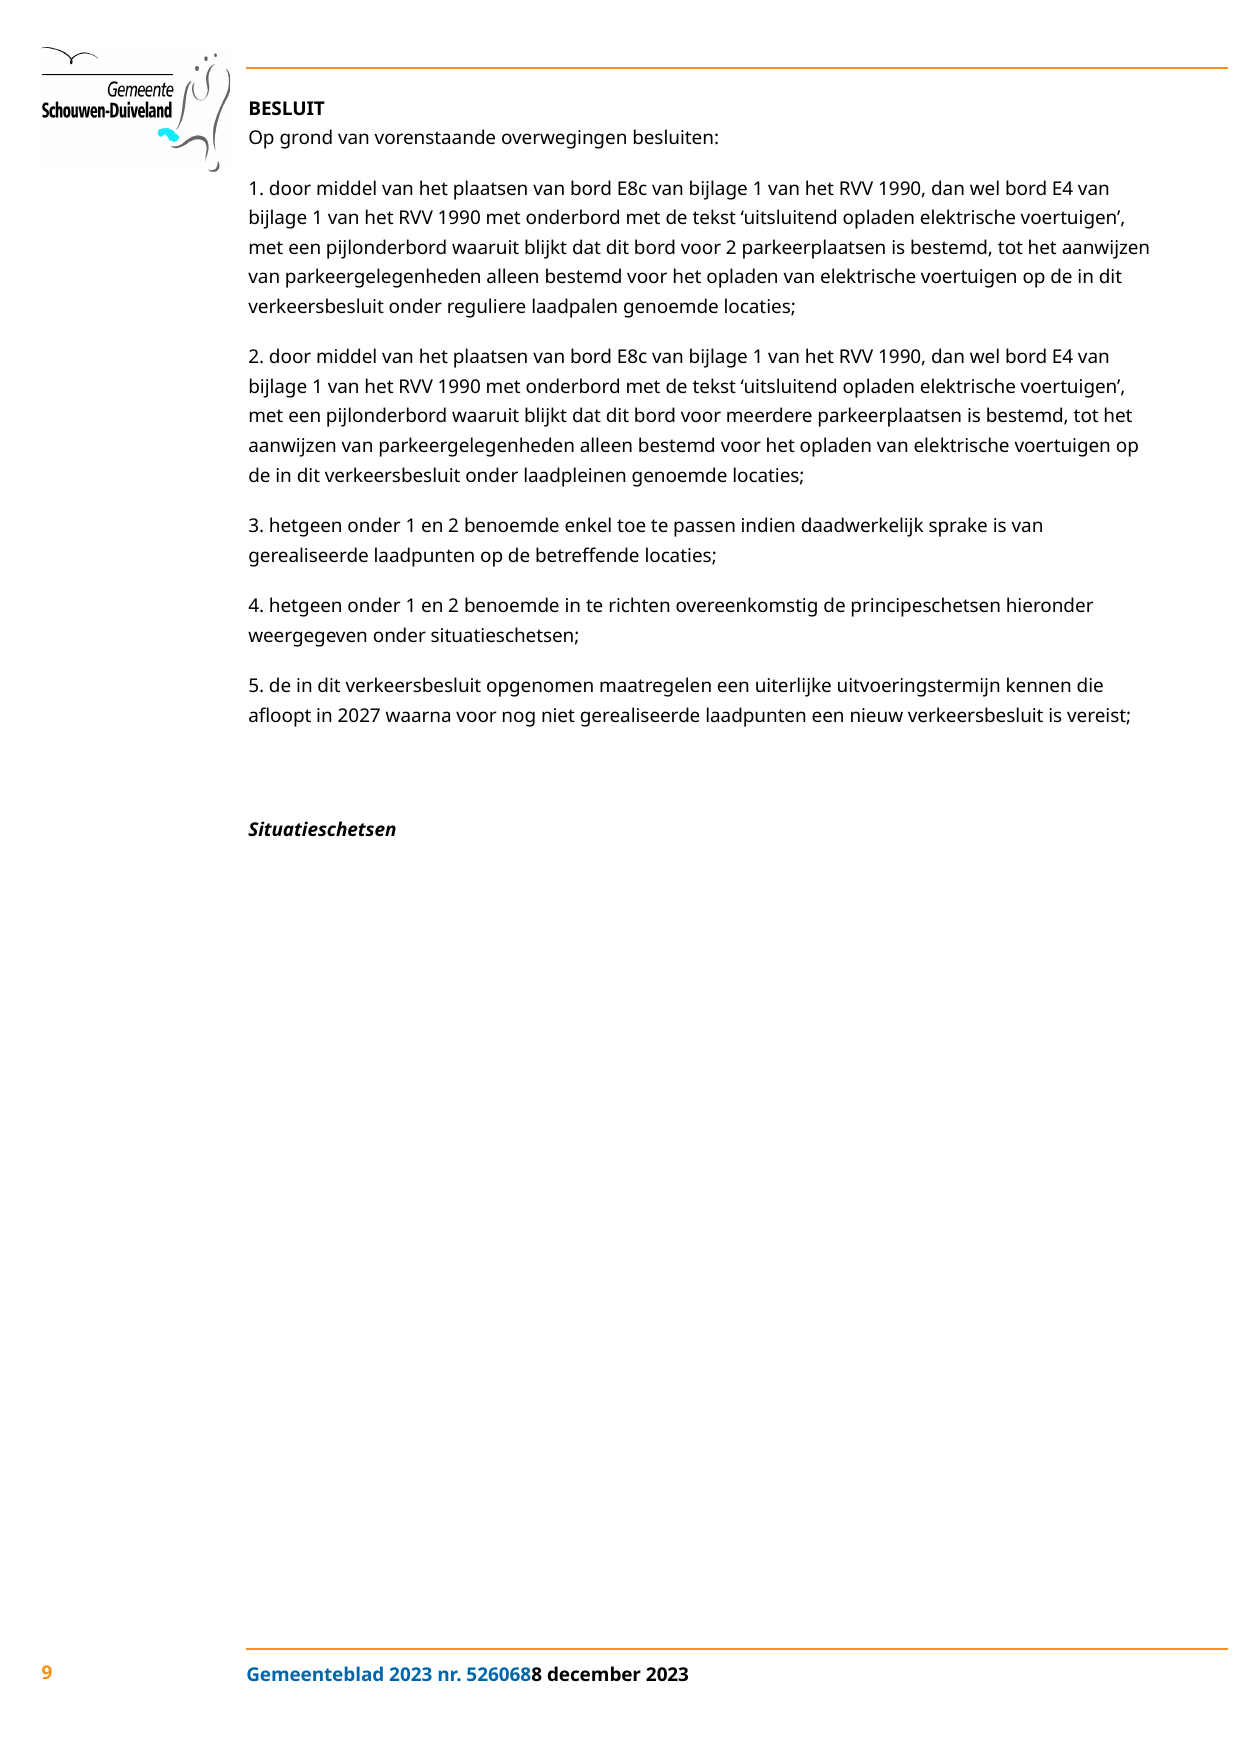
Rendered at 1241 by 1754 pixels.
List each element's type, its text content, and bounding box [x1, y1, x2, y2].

text 3. hetgeen onder 1 en 2 benoemde enkel toe te passen indien daadwerkelijk sprake is van gerealiseerde laadpunten op de betreffende locaties; [248, 512, 1152, 568]
text Op grond van vorenstaande overwegingen besluiten: [248, 124, 1152, 150]
text 2. door middel van het plaatsen van bord E8c van bijlage 1 van het RVV 1990, dan wel bord E4 van bijlage 1 van het RVV 1990 met onderbord met de tekst ‘uitsluitend opladen elektrische voertuigen’, met een pijlonderbord waaruit blijkt dat dit bord voor meerdere parkeerplaatsen is bestemd, tot het aanwijzen van parkeergelegenheden alleen bestemd voor het opladen van elektrische voertuigen op de in dit verkeersbesluit onder laadpleinen genoemde locaties; [248, 343, 1152, 488]
text 4. hetgeen onder 1 en 2 benoemde in te richten overeenkomstig de principeschetsen hieronder weergegeven onder situatieschetsen; [248, 592, 1152, 648]
text BESLUIT [248, 95, 1152, 121]
text 5. de in dit verkeersbesluit opgenomen maatregelen een uiterlijke uitvoeringstermijn kennen die afloopt in 2027 waarna voor nog niet gerealiseerde laadpunten een nieuw verkeersbesluit is vereist; [248, 672, 1152, 728]
text Situatieschetsen [248, 816, 1152, 842]
picture [41, 47, 231, 172]
text 1. door middel van het plaatsen van bord E8c van bijlage 1 van het RVV 1990, dan wel bord E4 van bijlage 1 van het RVV 1990 met onderbord met de tekst ‘uitsluitend opladen elektrische voertuigen’, met een pijlonderbord waaruit blijkt dat dit bord voor 2 parkeerplaatsen is bestemd, tot het aanwijzen van parkeergelegenheden alleen bestemd voor het opladen van elektrische voertuigen op de in dit verkeersbesluit onder reguliere laadpalen genoemde locaties; [248, 175, 1152, 319]
